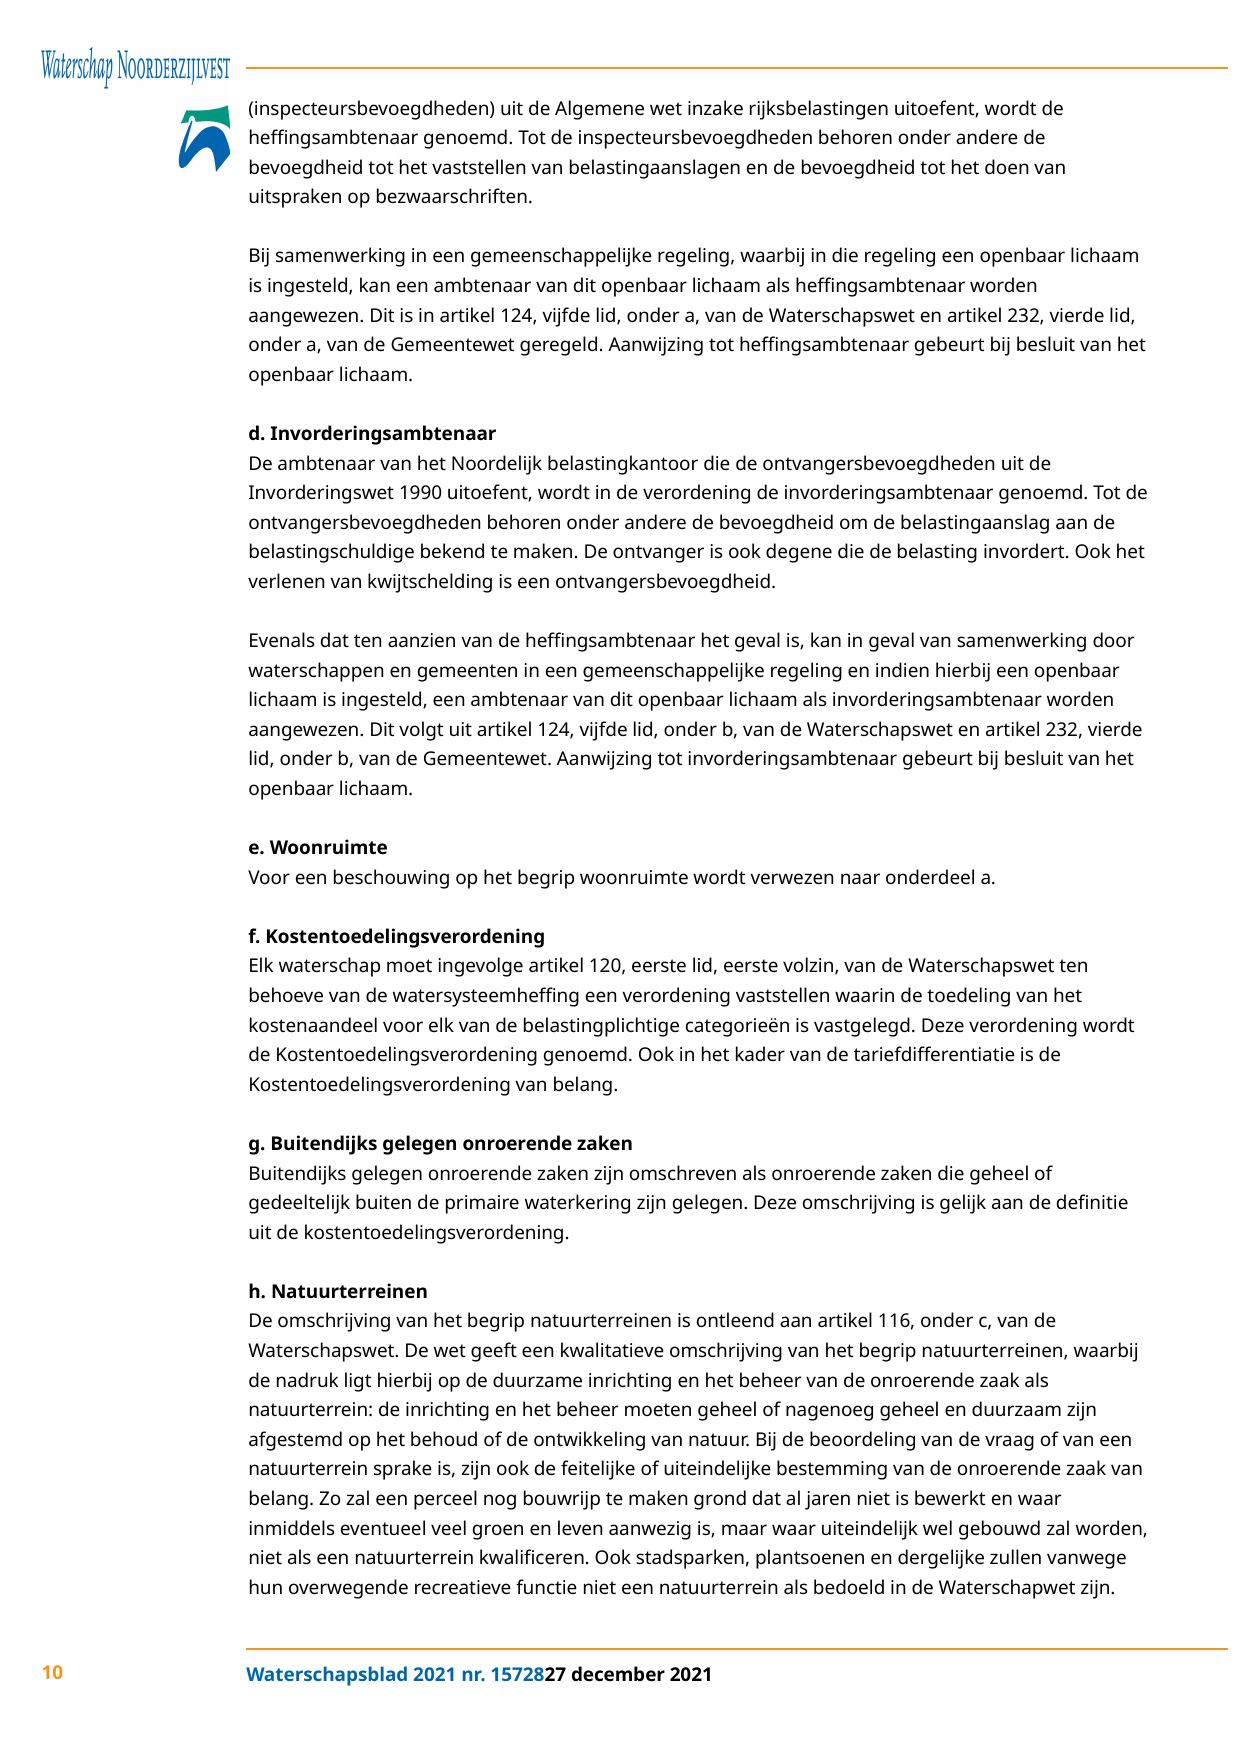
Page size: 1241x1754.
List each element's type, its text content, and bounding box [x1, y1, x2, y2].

text De omschrijving van het begrip natuurterreinen is ontleend aan artikel 116, onder c, van de Waterschapswet. De wet geeft een kwalitatieve omschrijving van het begrip natuurterreinen, waarbij de nadruk ligt hierbij op de duurzame inrichting en het beheer van de onroerende zaak als natuurterrein: de inrichting en het beheer moeten geheel of nagenoeg geheel en duurzaam zijn afgestemd op het behoud of de ontwikkeling van natuur. Bij de beoordeling van de vraag of van een natuurterrein sprake is, zijn ook de feitelijke of uiteindelijke bestemming van de onroerende zaak van belang. Zo zal een perceel nog bouwrijp te maken grond dat al jaren niet is bewerkt en waar inmiddels eventueel veel groen en leven aanwezig is, maar waar uiteindelijk wel gebouwd zal worden, niet als een natuurterrein kwalificeren. Ook stadsparken, plantsoenen en dergelijke zullen vanwege hun overwegende recreatieve functie niet een natuurterrein als bedoeld in de Waterschapwet zijn. [248, 1308, 1152, 1600]
text h. Natuurterreinen [248, 1278, 1152, 1304]
text Voor een beschouwing op het begrip woonruimte wordt verwezen naar onderdeel a. [248, 864, 1152, 890]
text Bij samenwerking in een gemeenschappelijke regeling, waarbij in die regeling een openbaar lichaam is ingesteld, kan een ambtenaar van dit openbaar lichaam als heffingsambtenaar worden aangewezen. Dit is in artikel 124, vijfde lid, onder a, van de Waterschapswet en artikel 232, vierde lid, onder a, van de Gemeentewet geregeld. Aanwijzing tot heffingsambtenaar gebeurt bij besluit van het openbaar lichaam. [248, 243, 1152, 387]
text Evenals dat ten aanzien van de heffingsambtenaar het geval is, kan in geval van samenwerking door waterschappen en gemeenten in een gemeenschappelijke regeling en indien hierbij een openbaar lichaam is ingesteld, een ambtenaar van dit openbaar lichaam als invorderingsambtenaar worden aangewezen. Dit volgt uit artikel 124, vijfde lid, onder b, van de Waterschapswet en artikel 232, vierde lid, onder b, van de Gemeentewet. Aanwijzing tot invorderingsambtenaar gebeurt bij besluit van het openbaar lichaam. [248, 627, 1152, 801]
text d. Invorderingsambtenaar [248, 420, 1152, 446]
text (inspecteursbevoegdheden) uit de Algemene wet inzake rijksbelastingen uitoefent, wordt de heffingsambtenaar genoemd. Tot de inspecteursbevoegdheden behoren onder andere de bevoegdheid tot het vaststellen van belastingaanslagen en de bevoegdheid tot het doen van uitspraken op bezwaarschriften. [248, 95, 1152, 209]
text Elk waterschap moet ingevolge artikel 120, eerste lid, eerste volzin, van de Waterschapswet ten behoeve van de watersysteemheffing een verordening vaststellen waarin de toedeling van het kostenaandeel voor elk van de belastingplichtige categorieën is vastgelegd. Deze verordening wordt de Kostentoedelingsverordening genoemd. Ook in het kader van de tariefdifferentiatie is de Kostentoedelingsverordening van belang. [248, 953, 1152, 1097]
text e. Woonruimte [248, 834, 1152, 860]
text Buitendijks gelegen onroerende zaken zijn omschreven als onroerende zaken die geheel of gedeeltelijk buiten de primaire waterkering zijn gelegen. Deze omschrijving is gelijk aan de definitie uit de kostentoedelingsverordening. [248, 1160, 1152, 1245]
text f. Kostentoedelingsverordening [248, 923, 1152, 949]
text De ambtenaar van het Noordelijk belastingkantoor die de ontvangersbevoegdheden uit de Invorderingswet 1990 uitoefent, wordt in de verordening de invorderingsambtenaar genoemd. Tot de ontvangersbevoegdheden behoren onder andere de bevoegdheid om de belastingaanslag aan de belastingschuldige bekend te maken. De ontvanger is ook degene die de belasting invordert. Ook het verlenen van kwijtschelding is een ontvangersbevoegdheid. [248, 450, 1152, 594]
picture [41, 47, 231, 172]
text g. Buitendijks gelegen onroerende zaken [248, 1130, 1152, 1156]
